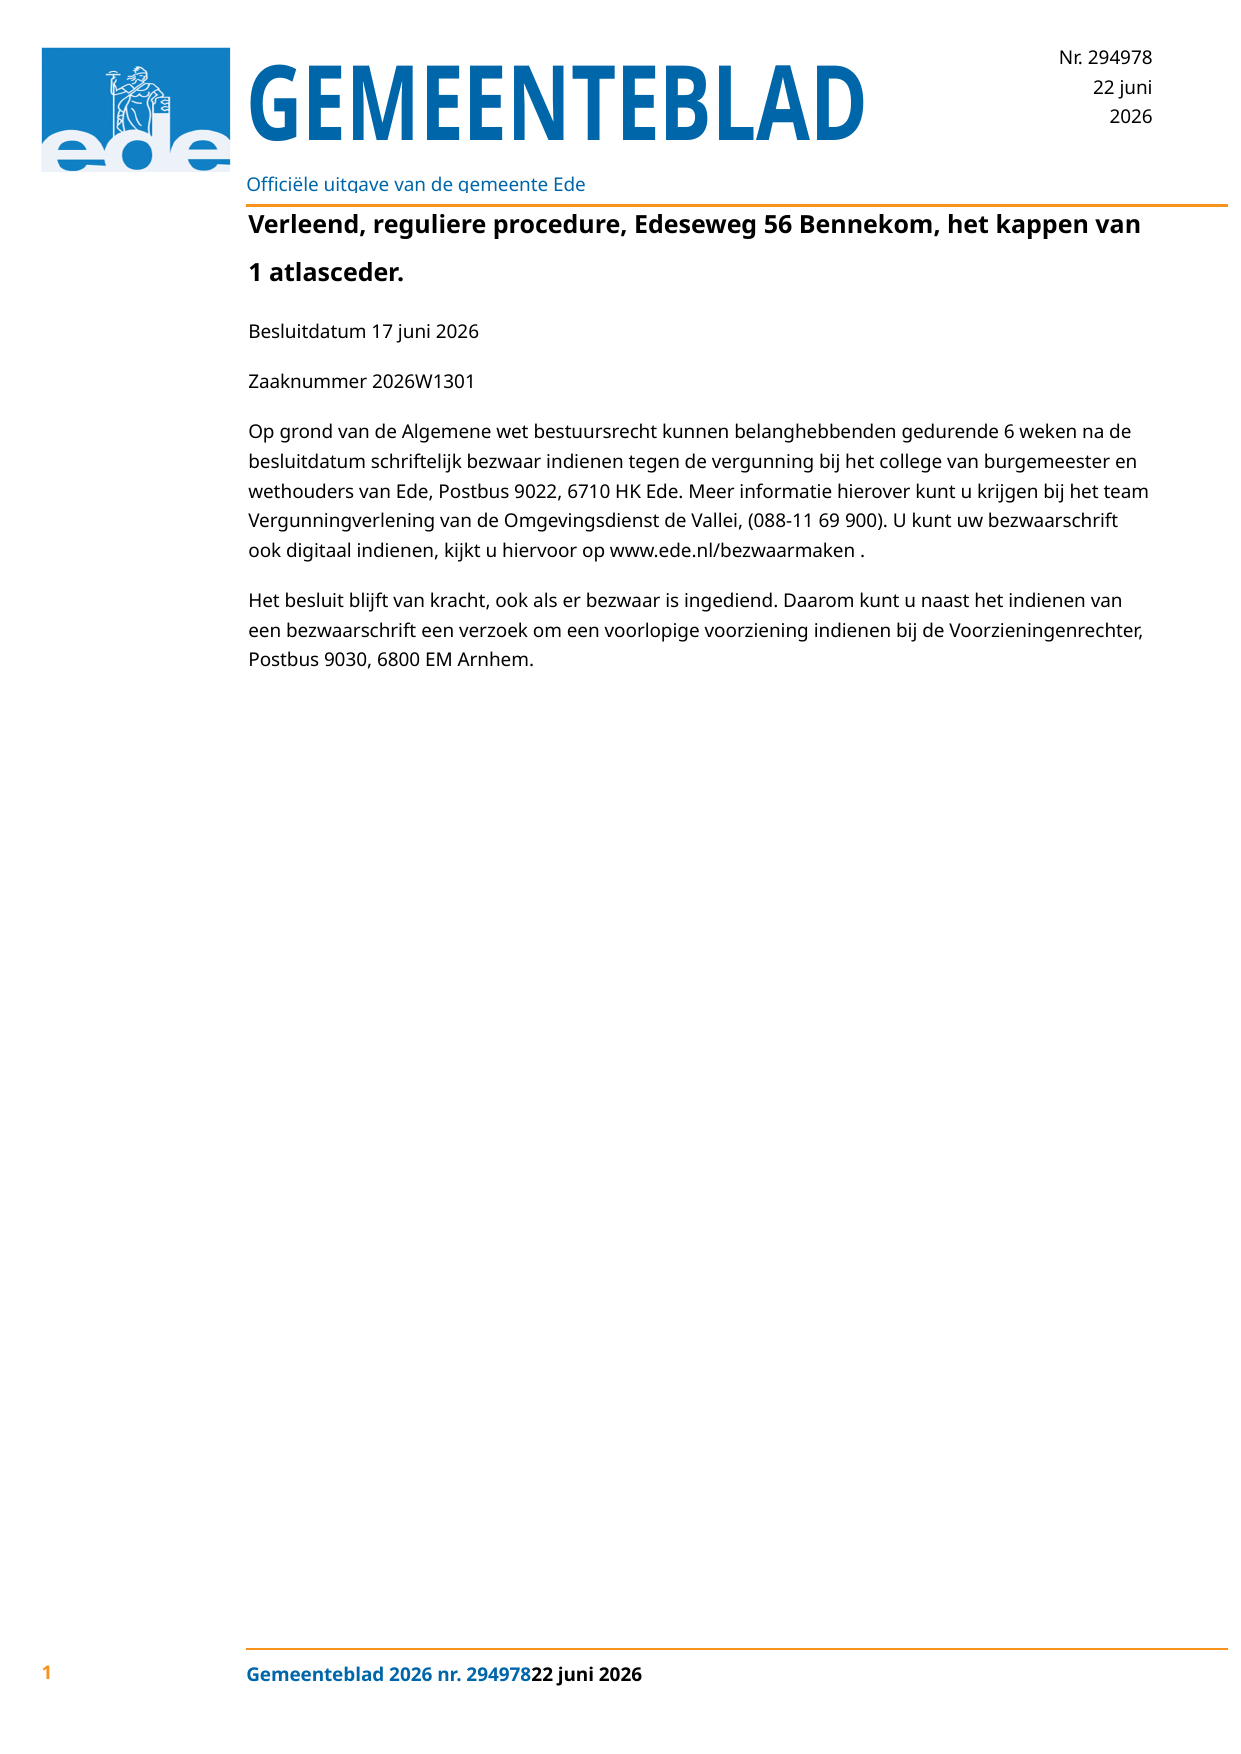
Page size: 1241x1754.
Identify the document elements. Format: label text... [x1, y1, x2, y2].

text Besluitdatum 17 juni 2026 [248, 318, 1152, 344]
text Het besluit blijft van kracht, ook als er bezwaar is ingediend. Daarom kunt u naast het indienen van een bezwaarschrift een verzoek om een voorlopige voorziening indienen bij de Voorzieningenrechter, Postbus 9030, 6800 EM Arnhem. [248, 587, 1152, 672]
picture [41, 47, 231, 172]
text Zaaknummer 2026W1301 [248, 368, 1152, 394]
text Op grond van de Algemene wet bestuursrecht kunnen belanghebbenden gedurende 6 weken na de besluitdatum schriftelijk bezwaar indienen tegen de vergunning bij het college van burgemeester en wethouders van Ede, Postbus 9022, 6710 HK Ede. Meer informatie hierover kunt u krijgen bij het team Vergunningverlening van de Omgevingsdienst de Vallei, (088-11 69 900). U kunt uw bezwaarschrift ook digitaal indienen, kijkt u hiervoor op www.ede.nl/bezwaarmaken . [248, 419, 1152, 563]
text Verleend, reguliere procedure, Edeseweg 56 Bennekom, het kappen van 1 atlasceder. [248, 207, 1152, 288]
